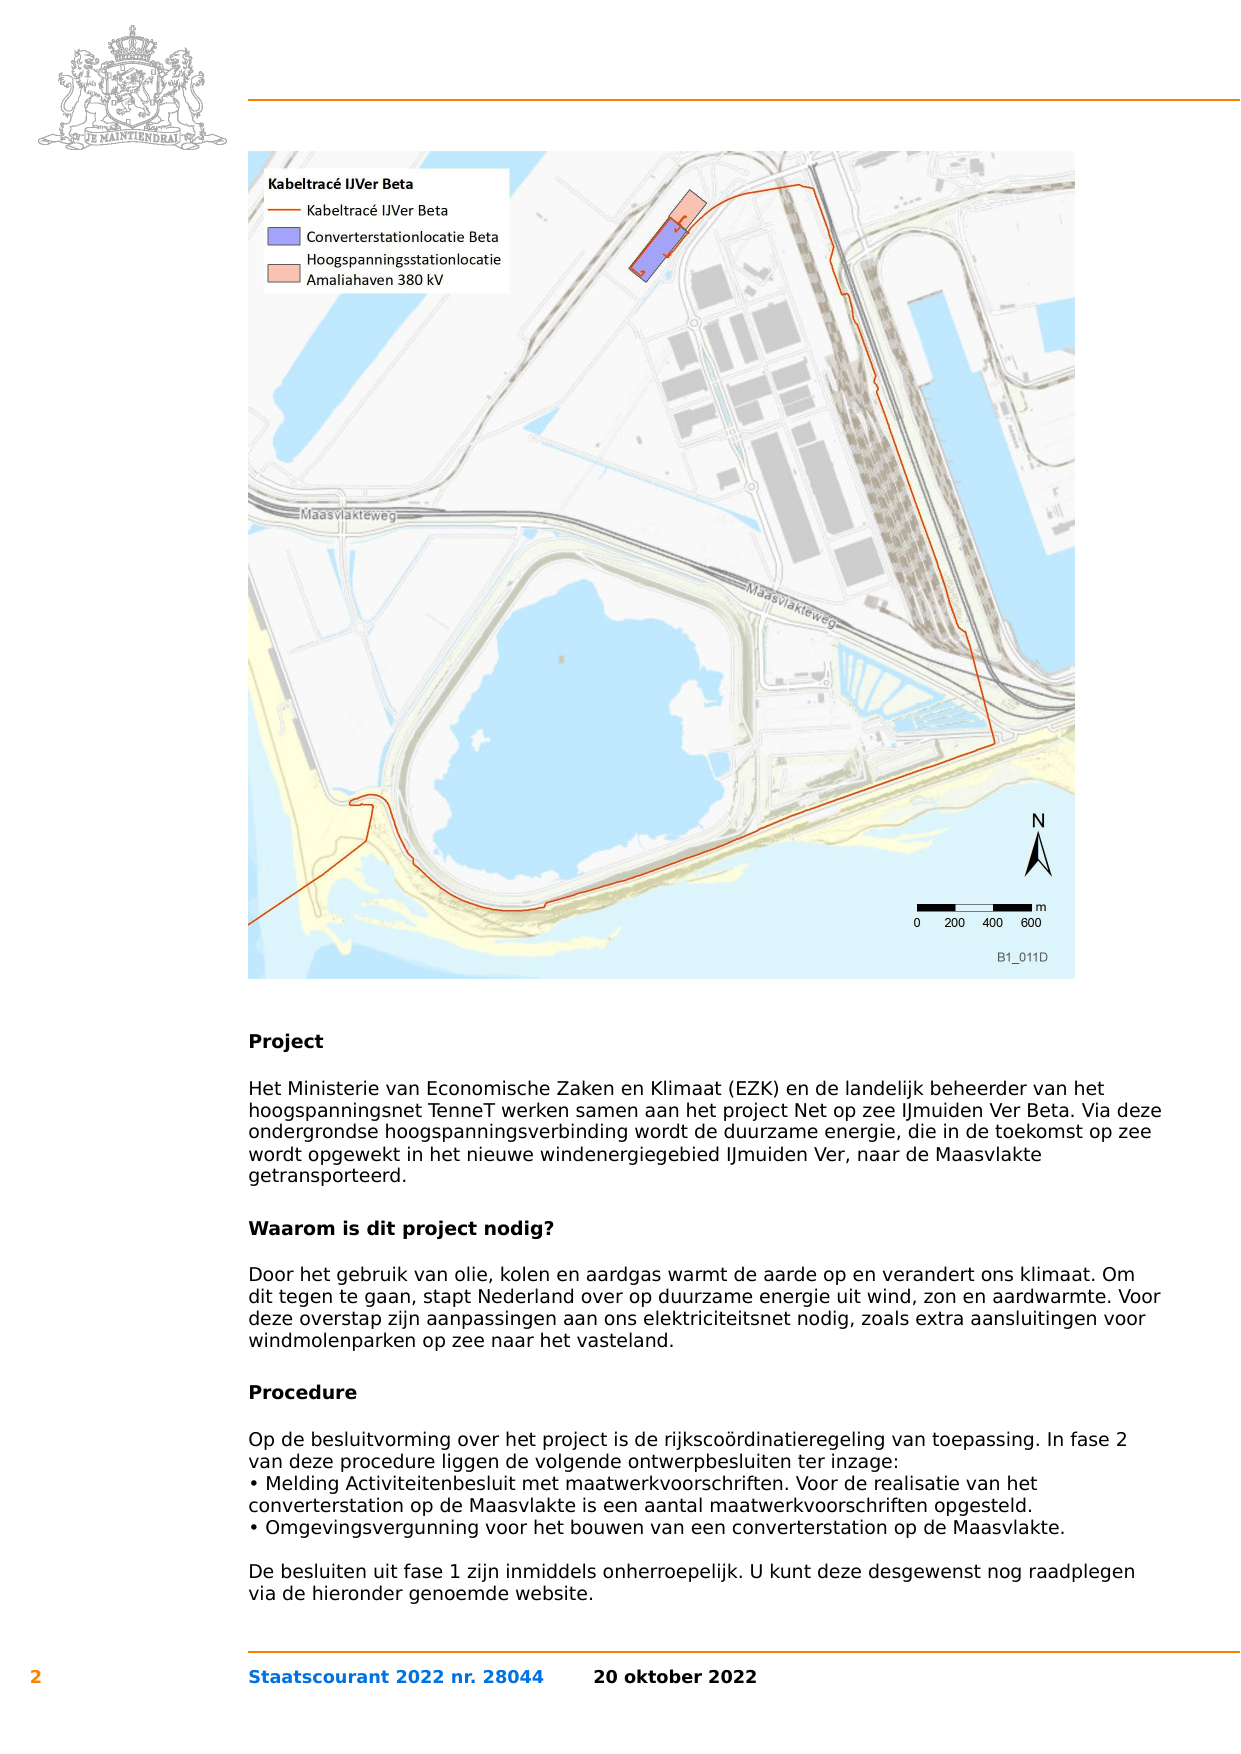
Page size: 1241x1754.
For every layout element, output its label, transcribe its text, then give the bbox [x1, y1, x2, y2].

subtitle Project [248, 1031, 1163, 1052]
text Het Ministerie van Economische Zaken en Klimaat (EZK) en de landelijk beheerder van het hoogspanningsnet TenneT werken samen aan het project Net op zee IJmuiden Ver Beta. Via deze ondergrondse hoogspanningsverbinding wordt de duurzame energie, die in de toekomst op zee wordt opgewekt in het nieuwe windenergiegebied IJmuiden Ver, naar de Maasvlakte getransporteerd. [248, 1077, 1163, 1187]
text De besluiten uit fase 1 zijn inmiddels onherroepelijk. U kunt deze desgewenst nog raadplegen via de hieronder genoemde website. [248, 1561, 1163, 1605]
picture [248, 151, 1075, 979]
picture [38, 25, 227, 150]
text • Melding Activiteitenbesluit met maatwerkvoorschriften. Voor de realisatie van het converterstation op de Maasvlakte is een aantal maatwerkvoorschriften opgesteld. [248, 1473, 1163, 1517]
text • Omgevingsvergunning voor het bouwen van een converterstation op de Maasvlakte. [248, 1517, 1163, 1539]
text Door het gebruik van olie, kolen en aardgas warmt de aarde op en verandert ons klimaat. Om dit tegen te gaan, stapt Nederland over op duurzame energie uit wind, zon en aardwarmte. Voor deze overstap zijn aanpassingen aan ons elektriciteitsnet nodig, zoals extra aansluitingen voor windmolenparken op zee naar het vasteland. [248, 1264, 1163, 1352]
text Op de besluitvorming over het project is de rijkscoördinatieregeling van toepassing. In fase 2 van deze procedure liggen de volgende ontwerpbesluiten ter inzage: [248, 1429, 1163, 1473]
subtitle Waarom is dit project nodig? [248, 1217, 1163, 1239]
subtitle Procedure [248, 1382, 1163, 1404]
